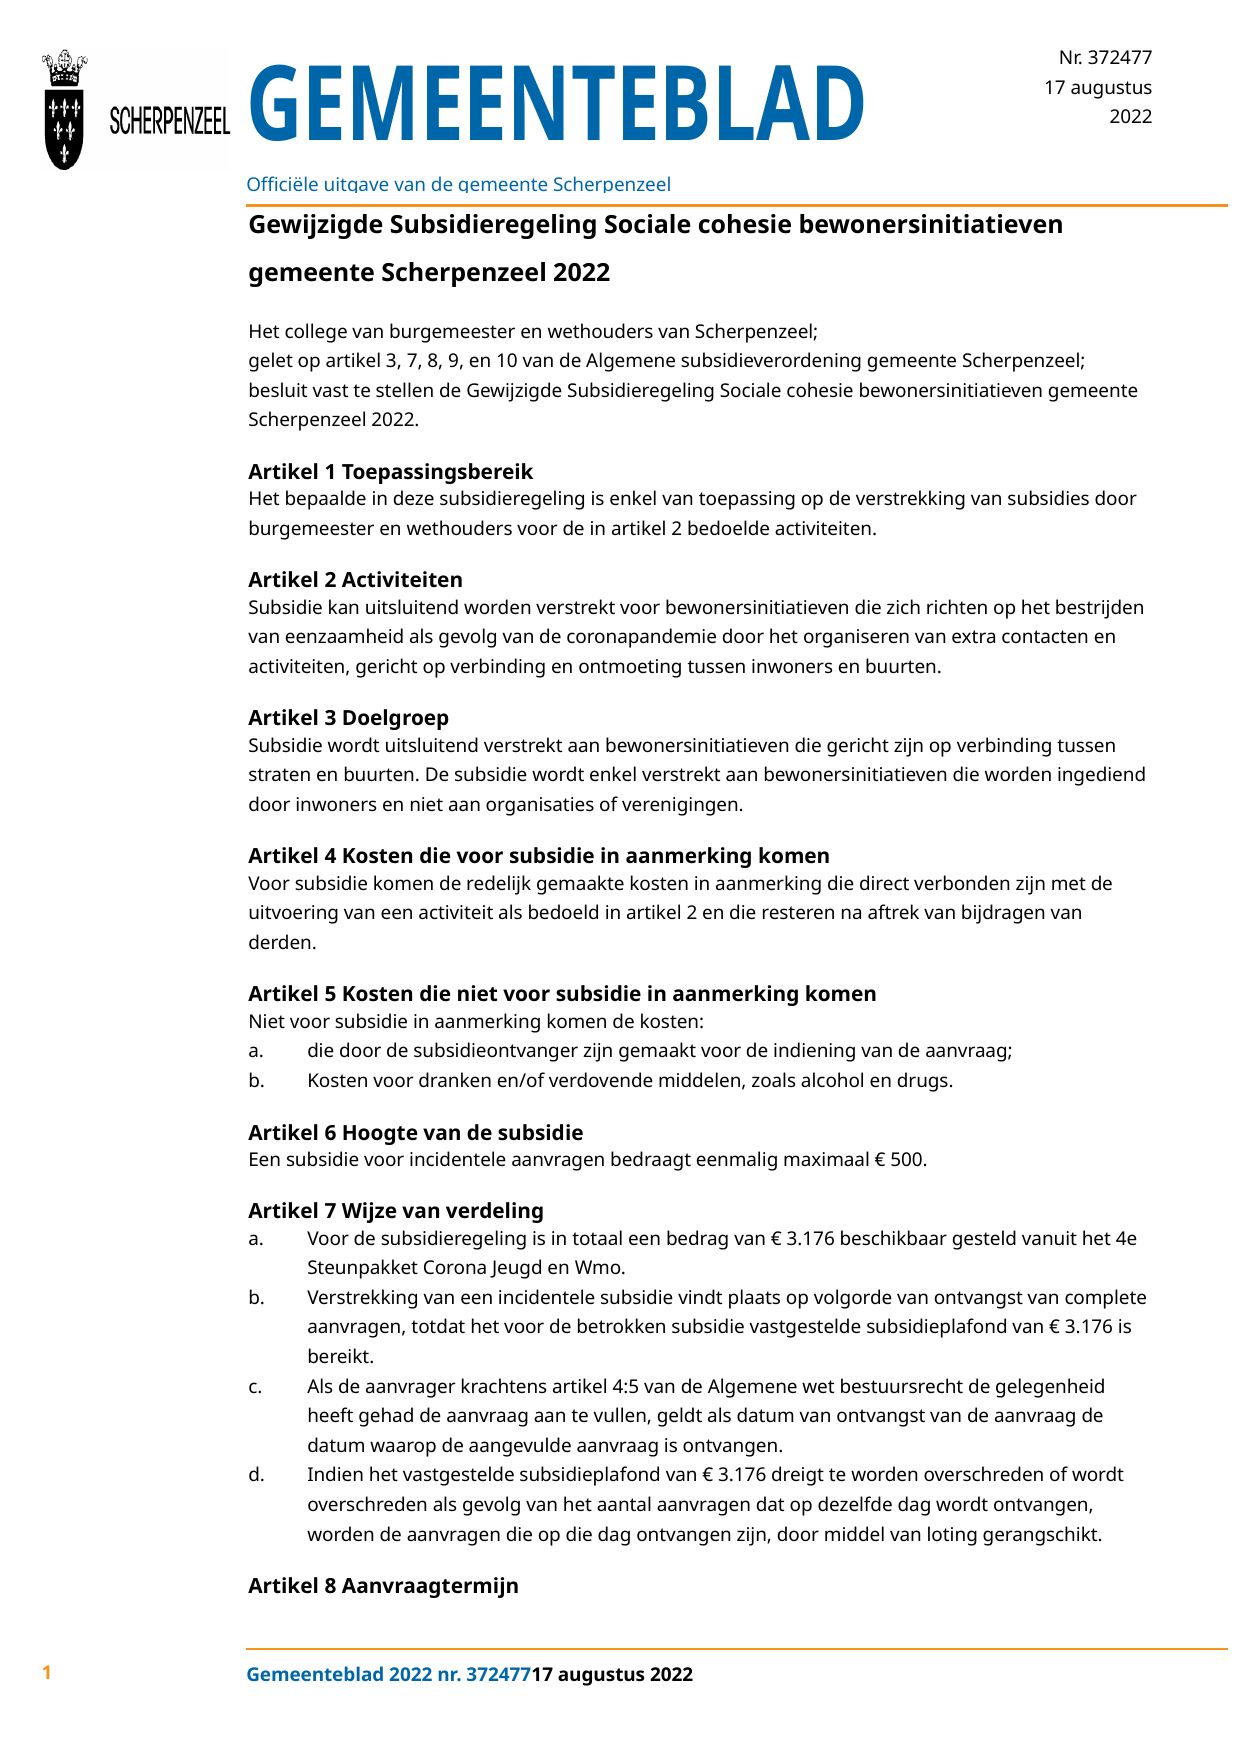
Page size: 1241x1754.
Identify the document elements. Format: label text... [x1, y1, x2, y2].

text besluit vast te stellen de Gewijzigde Subsidieregeling Sociale cohesie bewonersinitiatieven gemeente Scherpenzeel 2022. [248, 377, 1152, 432]
text Artikel 1 Toepassingsbereik [248, 457, 1152, 486]
list Voor de subsidieregeling is in totaal een bedrag van € 3.176 beschikbaar gesteld vanuit het 4e Steunpakket Corona Jeugd en Wmo. [248, 1225, 1152, 1280]
text Artikel 6 Hoogte van de subsidie [248, 1118, 1152, 1146]
text Subsidie kan uitsluitend worden verstrekt voor bewonersinitiatieven die zich richten op het bestrijden van eenzaamheid als gevolg van de coronapandemie door het organiseren van extra contacten en activiteiten, gericht op verbinding en ontmoeting tussen inwoners en buurten. [248, 594, 1152, 679]
text Een subsidie voor incidentele aanvragen bedraagt eenmalig maximaal € 500. [248, 1146, 1152, 1172]
list Kosten voor dranken en/of verdovende middelen, zoals alcohol en drugs. [248, 1067, 1152, 1093]
text Het bepaalde in deze subsidieregeling is enkel van toepassing op de verstrekking van subsidies door burgemeester en wethouders voor de in artikel 2 bedoelde activiteiten. [248, 486, 1152, 541]
list Verstrekking van een incidentele subsidie vindt plaats op volgorde van ontvangst van complete aanvragen, totdat het voor de betrokken subsidie vastgestelde subsidieplafond van € 3.176 is bereikt. [248, 1284, 1152, 1369]
text Artikel 7 Wijze van verdeling [248, 1196, 1152, 1225]
list die door de subsidieontvanger zijn gemaakt voor de indiening van de aanvraag; [248, 1038, 1152, 1063]
text Artikel 3 Doelgroep [248, 703, 1152, 732]
text gelet op artikel 3, 7, 8, 9, en 10 van de Algemene subsidieverordening gemeente Scherpenzeel; [248, 347, 1152, 373]
text Artikel 4 Kosten die voor subsidie in aanmerking komen [248, 842, 1152, 870]
text Voor subsidie komen de redelijk gemaakte kosten in aanmerking die direct verbonden zijn met de uitvoering van een activiteit als bedoeld in artikel 2 en die resteren na aftrek van bijdragen van derden. [248, 870, 1152, 955]
list Als de aanvrager krachtens artikel 4:5 van de Algemene wet bestuursrecht de gelegenheid heeft gehad de aanvraag aan te vullen, geldt als datum van ontvangst van de aanvraag de datum waarop de aangevulde aanvraag is ontvangen. [248, 1373, 1152, 1458]
text Het college van burgemeester en wethouders van Scherpenzeel; [248, 318, 1152, 344]
picture [41, 47, 231, 172]
list Indien het vastgestelde subsidieplafond van € 3.176 dreigt te worden overschreden of wordt overschreden als gevolg van het aantal aanvragen dat op dezelfde dag wordt ontvangen, worden de aanvragen die op die dag ontvangen zijn, door middel van loting gerangschikt. [248, 1462, 1152, 1546]
text Artikel 5 Kosten die niet voor subsidie in aanmerking komen [248, 979, 1152, 1008]
text Niet voor subsidie in aanmerking komen de kosten: [248, 1008, 1152, 1034]
text Artikel 2 Activiteiten [248, 566, 1152, 594]
text Subsidie wordt uitsluitend verstrekt aan bewonersinitiatieven die gericht zijn op verbinding tussen straten en buurten. De subsidie wordt enkel verstrekt aan bewonersinitiatieven die worden ingediend door inwoners en niet aan organisaties of verenigingen. [248, 732, 1152, 817]
text Gewijzigde Subsidieregeling Sociale cohesie bewonersinitiatieven gemeente Scherpenzeel 2022 [248, 207, 1152, 288]
text Artikel 8 Aanvraagtermijn [248, 1571, 1152, 1599]
